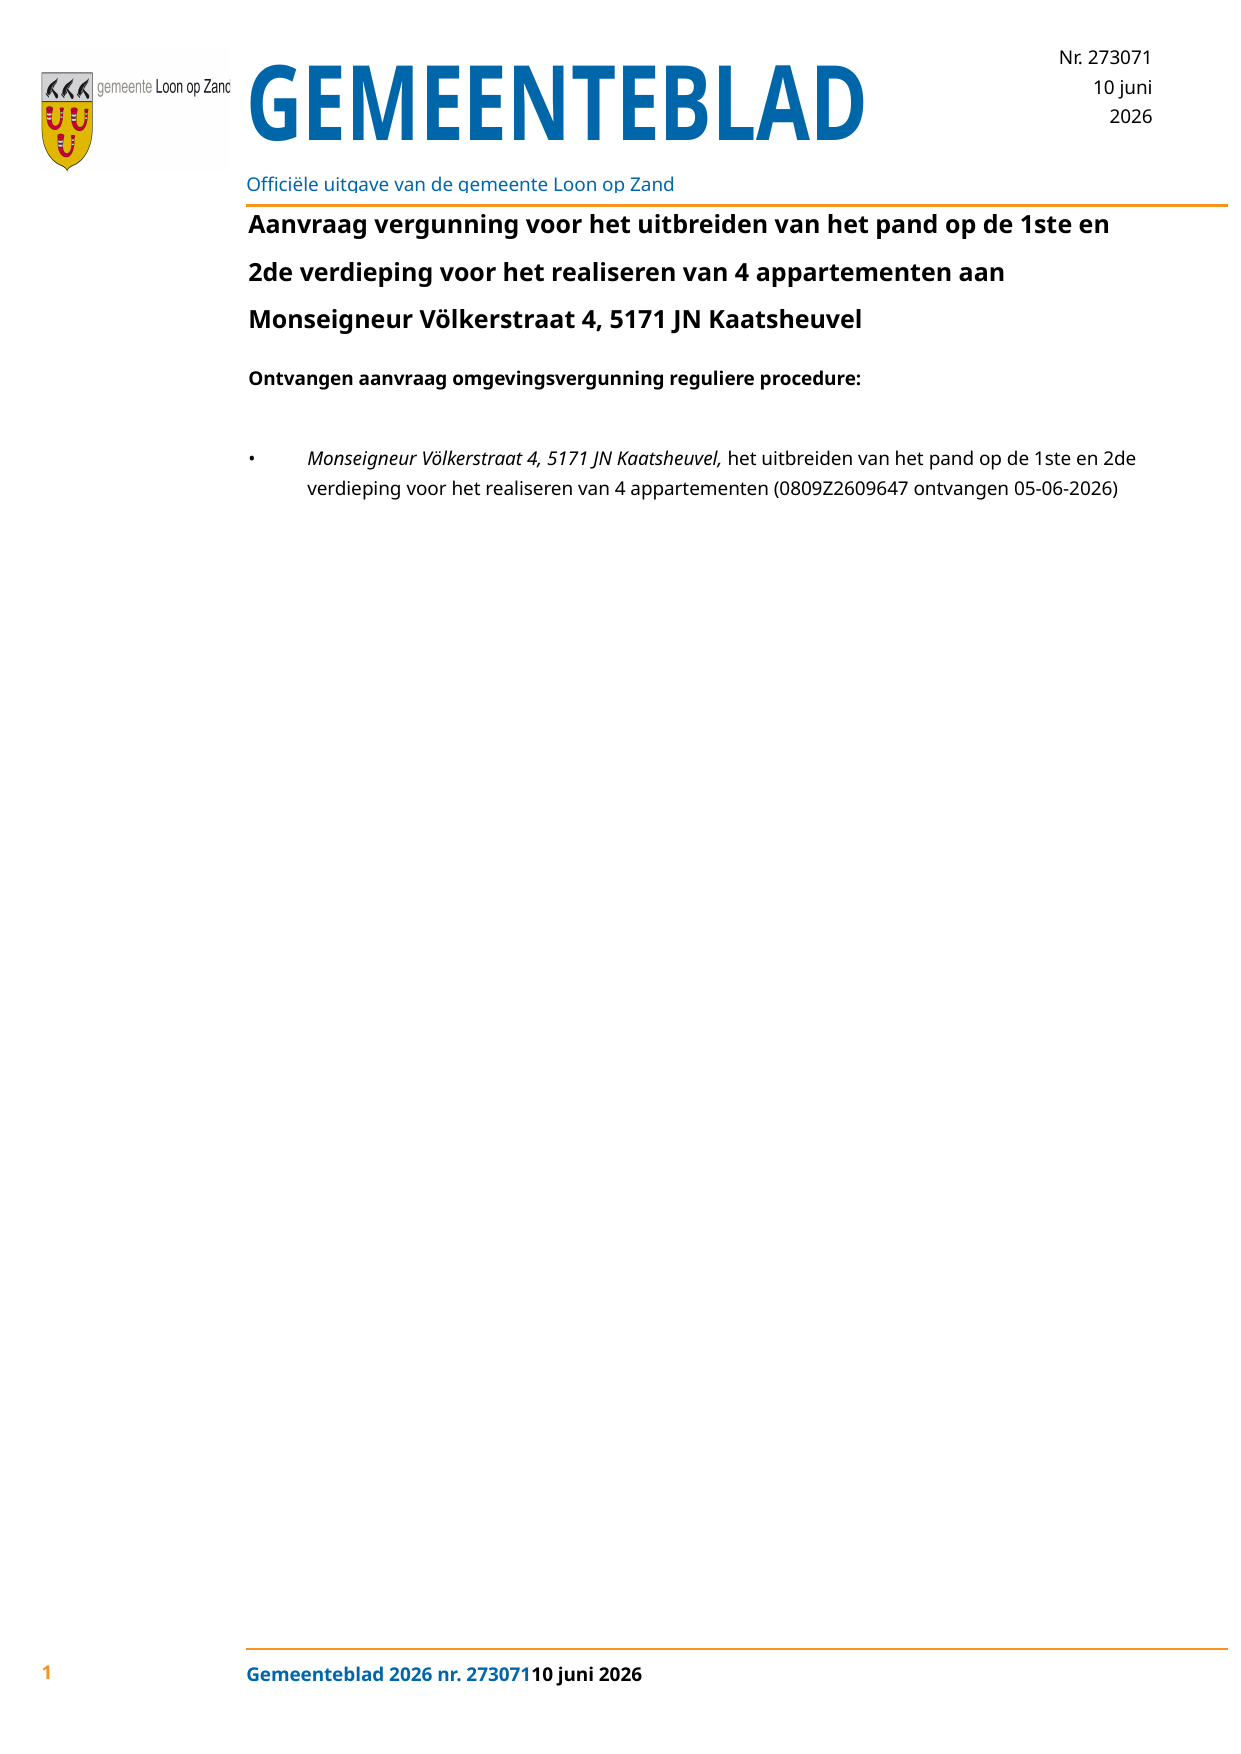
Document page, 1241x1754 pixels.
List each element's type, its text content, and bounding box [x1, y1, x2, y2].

picture [41, 47, 231, 172]
list Monseigneur Völkerstraat 4, 5171 JN Kaatsheuvel, het uitbreiden van het pand op de 1ste en 2de verdieping voor het realiseren van 4 appartementen (0809Z2609647 ontvangen 05-06-2026) [248, 446, 1152, 501]
text Ontvangen aanvraag omgevingsvergunning reguliere procedure: [248, 366, 1152, 391]
text Aanvraag vergunning voor het uitbreiden van het pand op de 1ste en 2de verdieping voor het realiseren van 4 appartementen aan Monseigneur Völkerstraat 4, 5171 JN Kaatsheuvel [248, 207, 1152, 336]
